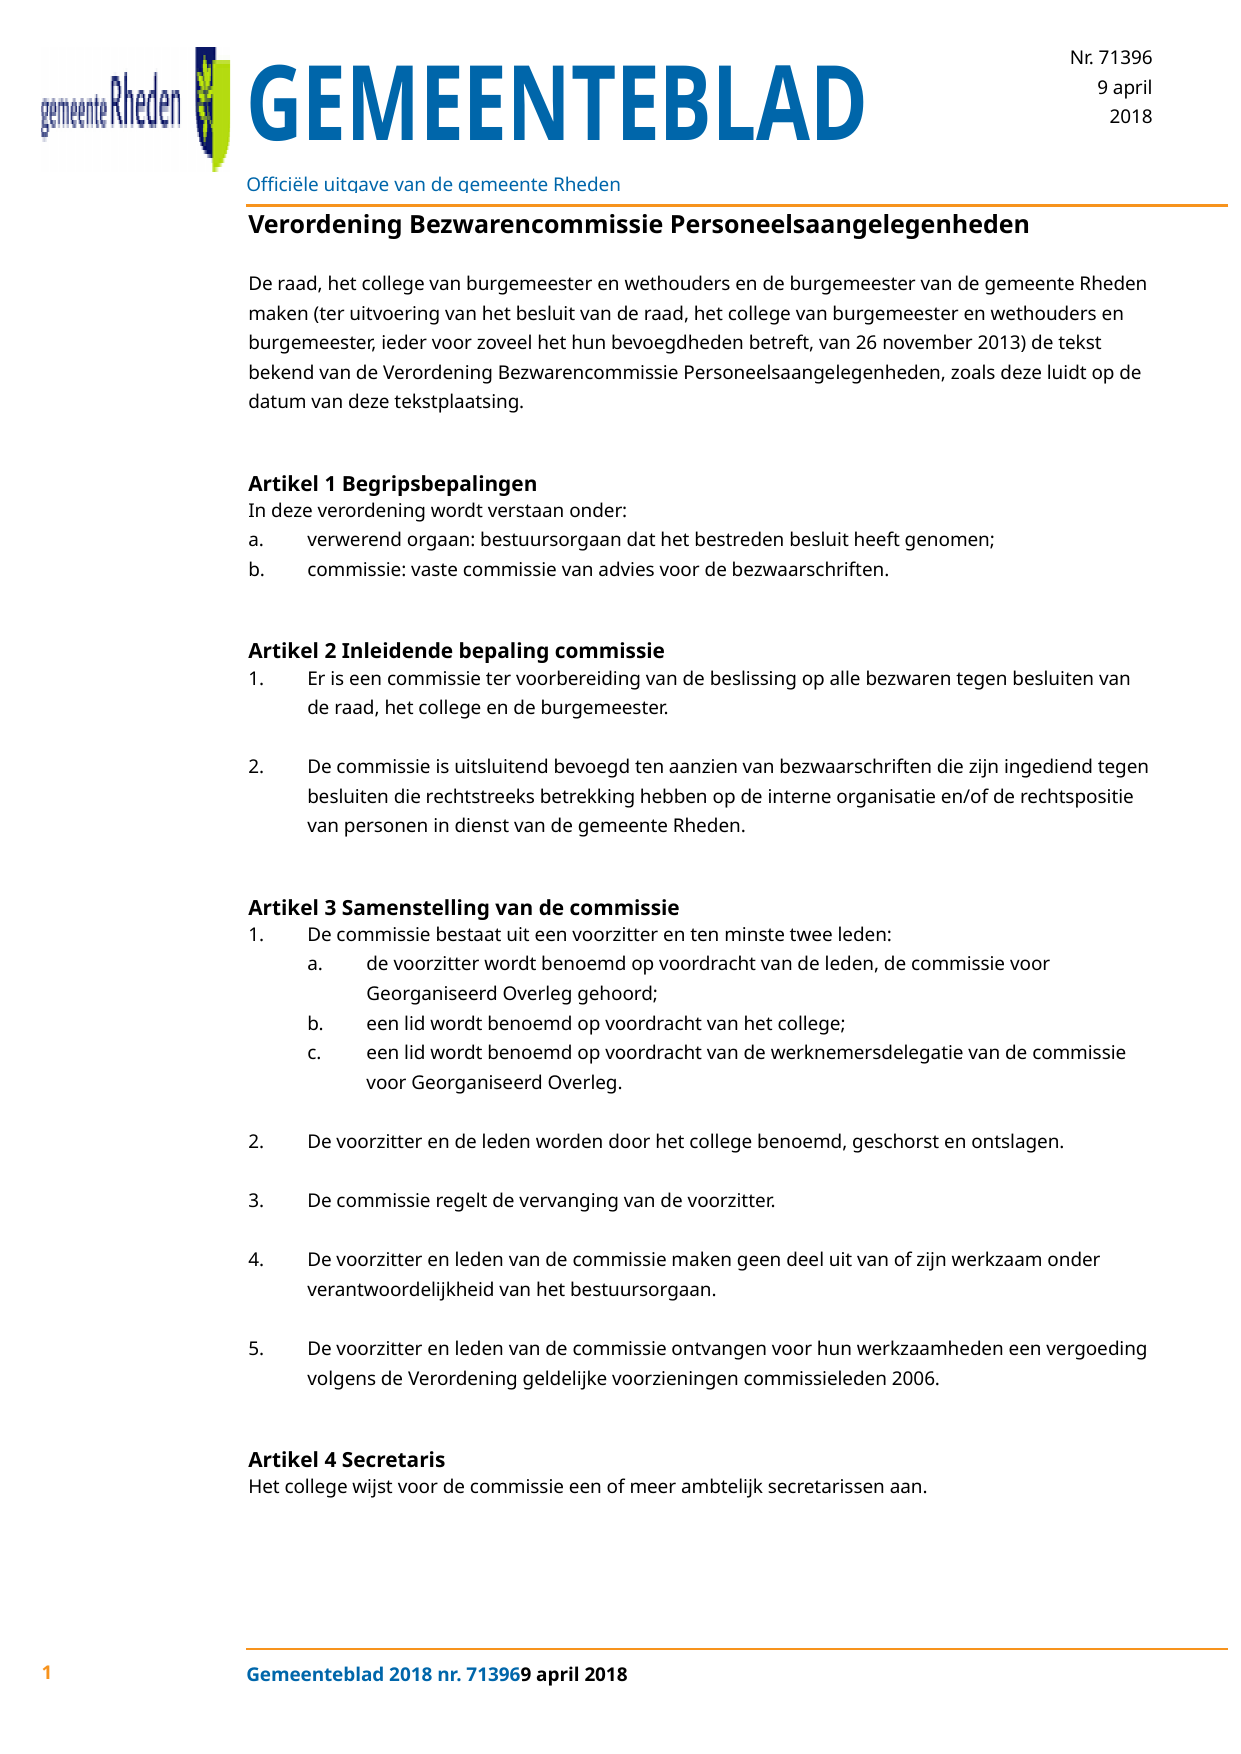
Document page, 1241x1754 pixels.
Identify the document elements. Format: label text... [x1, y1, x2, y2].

list De commissie is uitsluitend bevoegd ten aanzien van bezwaarschriften die zijn ingediend tegen besluiten die rechtstreeks betrekking hebben op de interne organisatie en/of de rechtspositie van personen in dienst van de gemeente Rheden. [248, 753, 1152, 838]
list De commissie bestaat uit een voorzitter en ten minste twee leden: [248, 921, 1152, 947]
picture [41, 47, 231, 172]
text De raad, het college van burgemeester en wethouders en de burgemeester van de gemeente Rheden maken (ter uitvoering van het besluit van de raad, het college van burgemeester en wethouders en burgemeester, ieder voor zoveel het hun bevoegdheden betreft, van 26 november 2013) de tekst bekend van de Verordening Bezwarencommissie Personeelsaangelegenheden, zoals deze luidt op de datum van deze tekstplaatsing. [248, 270, 1152, 414]
list De voorzitter en leden van de commissie maken geen deel uit van of zijn werkzaam onder verantwoordelijkheid van het bestuursorgaan. [248, 1246, 1152, 1302]
text In deze verordening wordt verstaan onder: [248, 497, 1152, 523]
list een lid wordt benoemd op voordracht van het college; [307, 1010, 1152, 1036]
text Artikel 3 Samenstelling van de commissie [248, 893, 1152, 921]
list De voorzitter en leden van de commissie ontvangen voor hun werkzaamheden een vergoeding volgens de Verordening geldelijke voorzieningen commissieleden 2006. [248, 1335, 1152, 1391]
list de voorzitter wordt benoemd op voordracht van de leden, de commissie voor Georganiseerd Overleg gehoord; [307, 951, 1152, 1006]
list een lid wordt benoemd op voordracht van de werknemersdelegatie van de commissie voor Georganiseerd Overleg. [307, 1039, 1152, 1095]
text Artikel 1 Begripsbepalingen [248, 469, 1152, 497]
text Artikel 2 Inleidende bepaling commissie [248, 636, 1152, 665]
text Het college wijst voor de commissie een of meer ambtelijk secretarissen aan. [248, 1473, 1152, 1499]
list De commissie regelt de vervanging van de voorzitter. [248, 1187, 1152, 1213]
text Verordening Bezwarencommissie Personeelsaangelegenheden [248, 207, 1152, 241]
list commissie: vaste commissie van advies voor de bezwaarschriften. [248, 556, 1152, 582]
text Artikel 4 Secretaris [248, 1445, 1152, 1473]
list De voorzitter en de leden worden door het college benoemd, geschorst en ontslagen. [248, 1128, 1152, 1154]
list Er is een commissie ter voorbereiding van de beslissing op alle bezwaren tegen besluiten van de raad, het college en de burgemeester. [248, 665, 1152, 720]
list verwerend orgaan: bestuursorgaan dat het bestreden besluit heeft genomen; [248, 527, 1152, 552]
